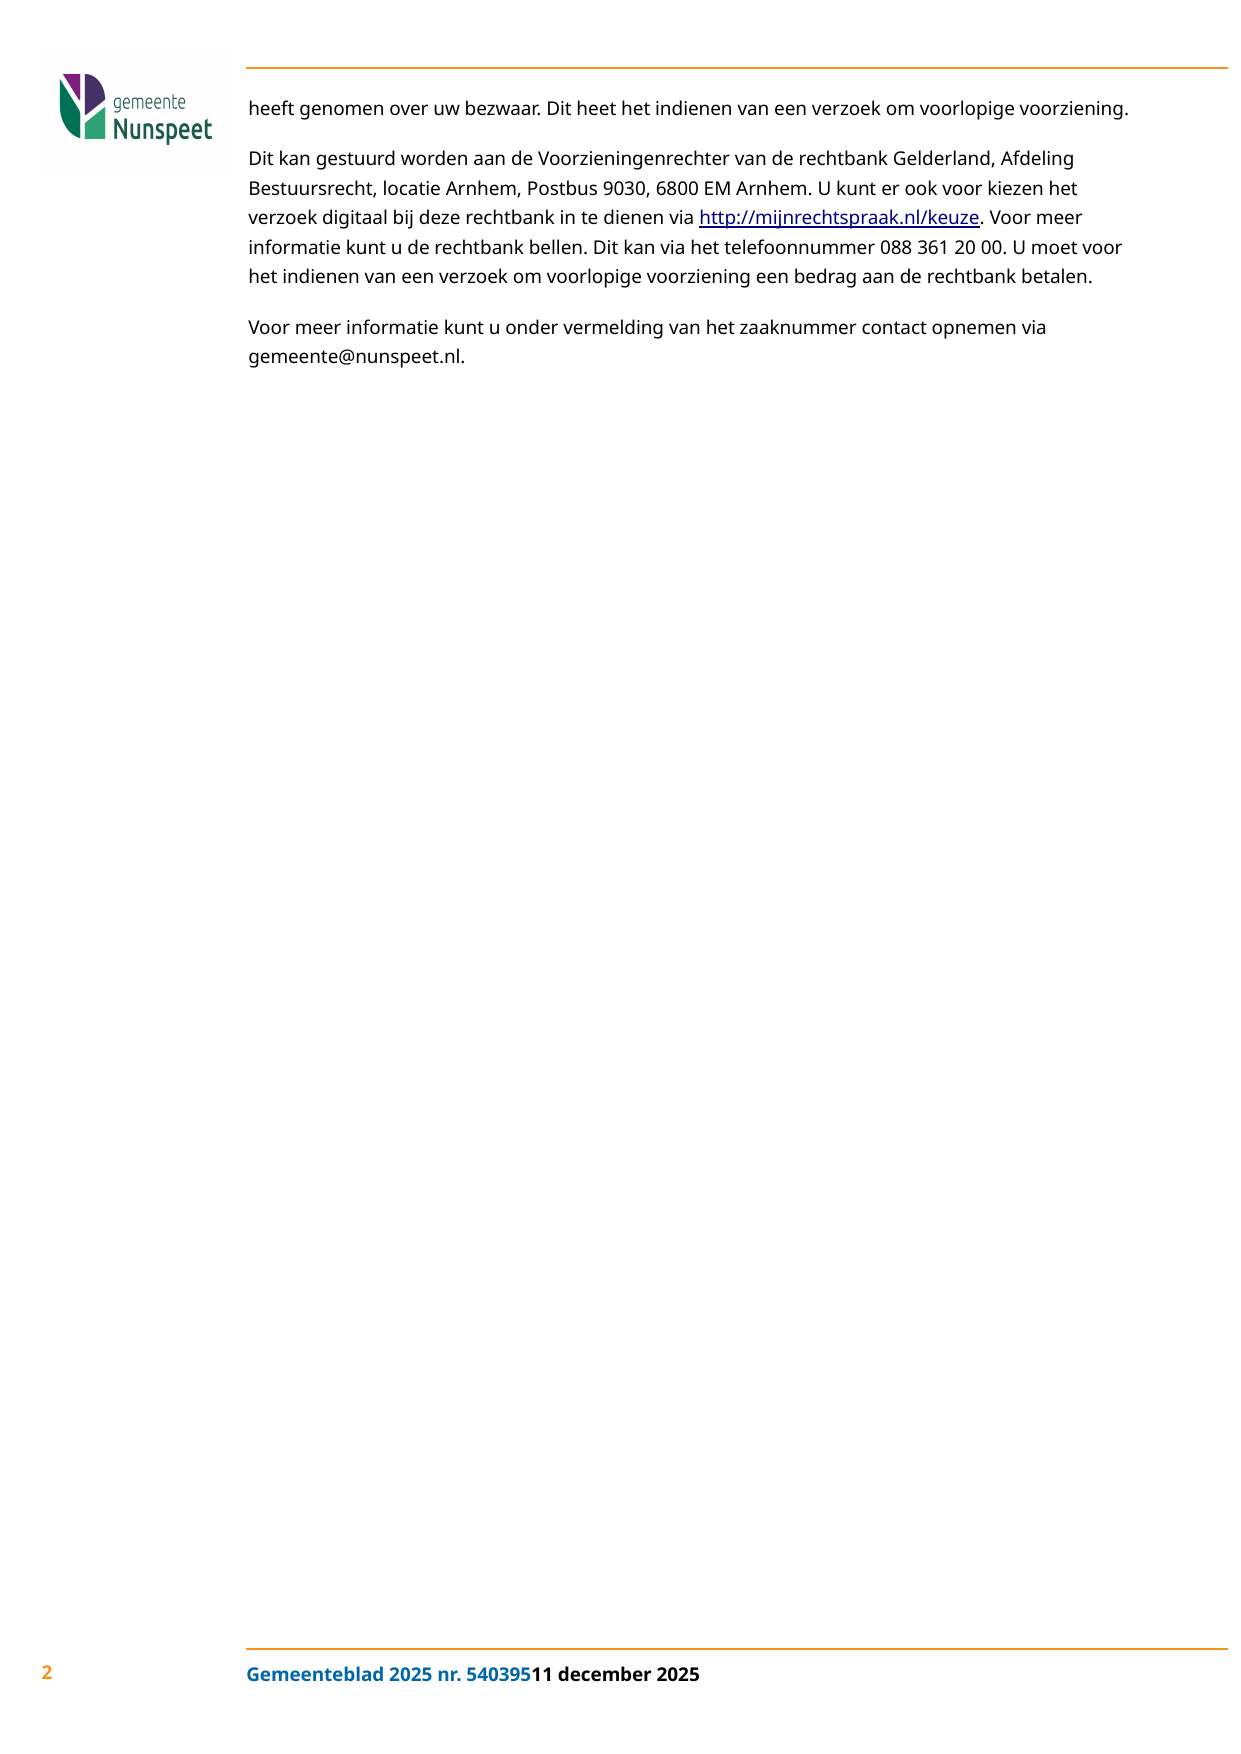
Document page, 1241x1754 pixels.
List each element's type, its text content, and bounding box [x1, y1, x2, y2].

text Voor meer informatie kunt u onder vermelding van het zaaknummer contact opnemen via gemeente@nunspeet.nl. [248, 314, 1152, 369]
picture [41, 47, 231, 172]
text Dit kan gestuurd worden aan de Voorzieningenrechter van de rechtbank Gelderland, Afdeling Bestuursrecht, locatie Arnhem, Postbus 9030, 6800 EM Arnhem. U kunt er ook voor kiezen het verzoek digitaal bij deze rechtbank in te dienen via http://mijnrechtspraak.nl/keuze. Voor meer informatie kunt u de rechtbank bellen. Dit kan via het telefoonnummer 088 361 20 00. U moet voor het indienen van een verzoek om voorlopige voorziening een bedrag aan de rechtbank betalen. [248, 145, 1152, 289]
text heeft genomen over uw bezwaar. Dit heet het indienen van een verzoek om voorlopige voorziening. [248, 95, 1152, 121]
